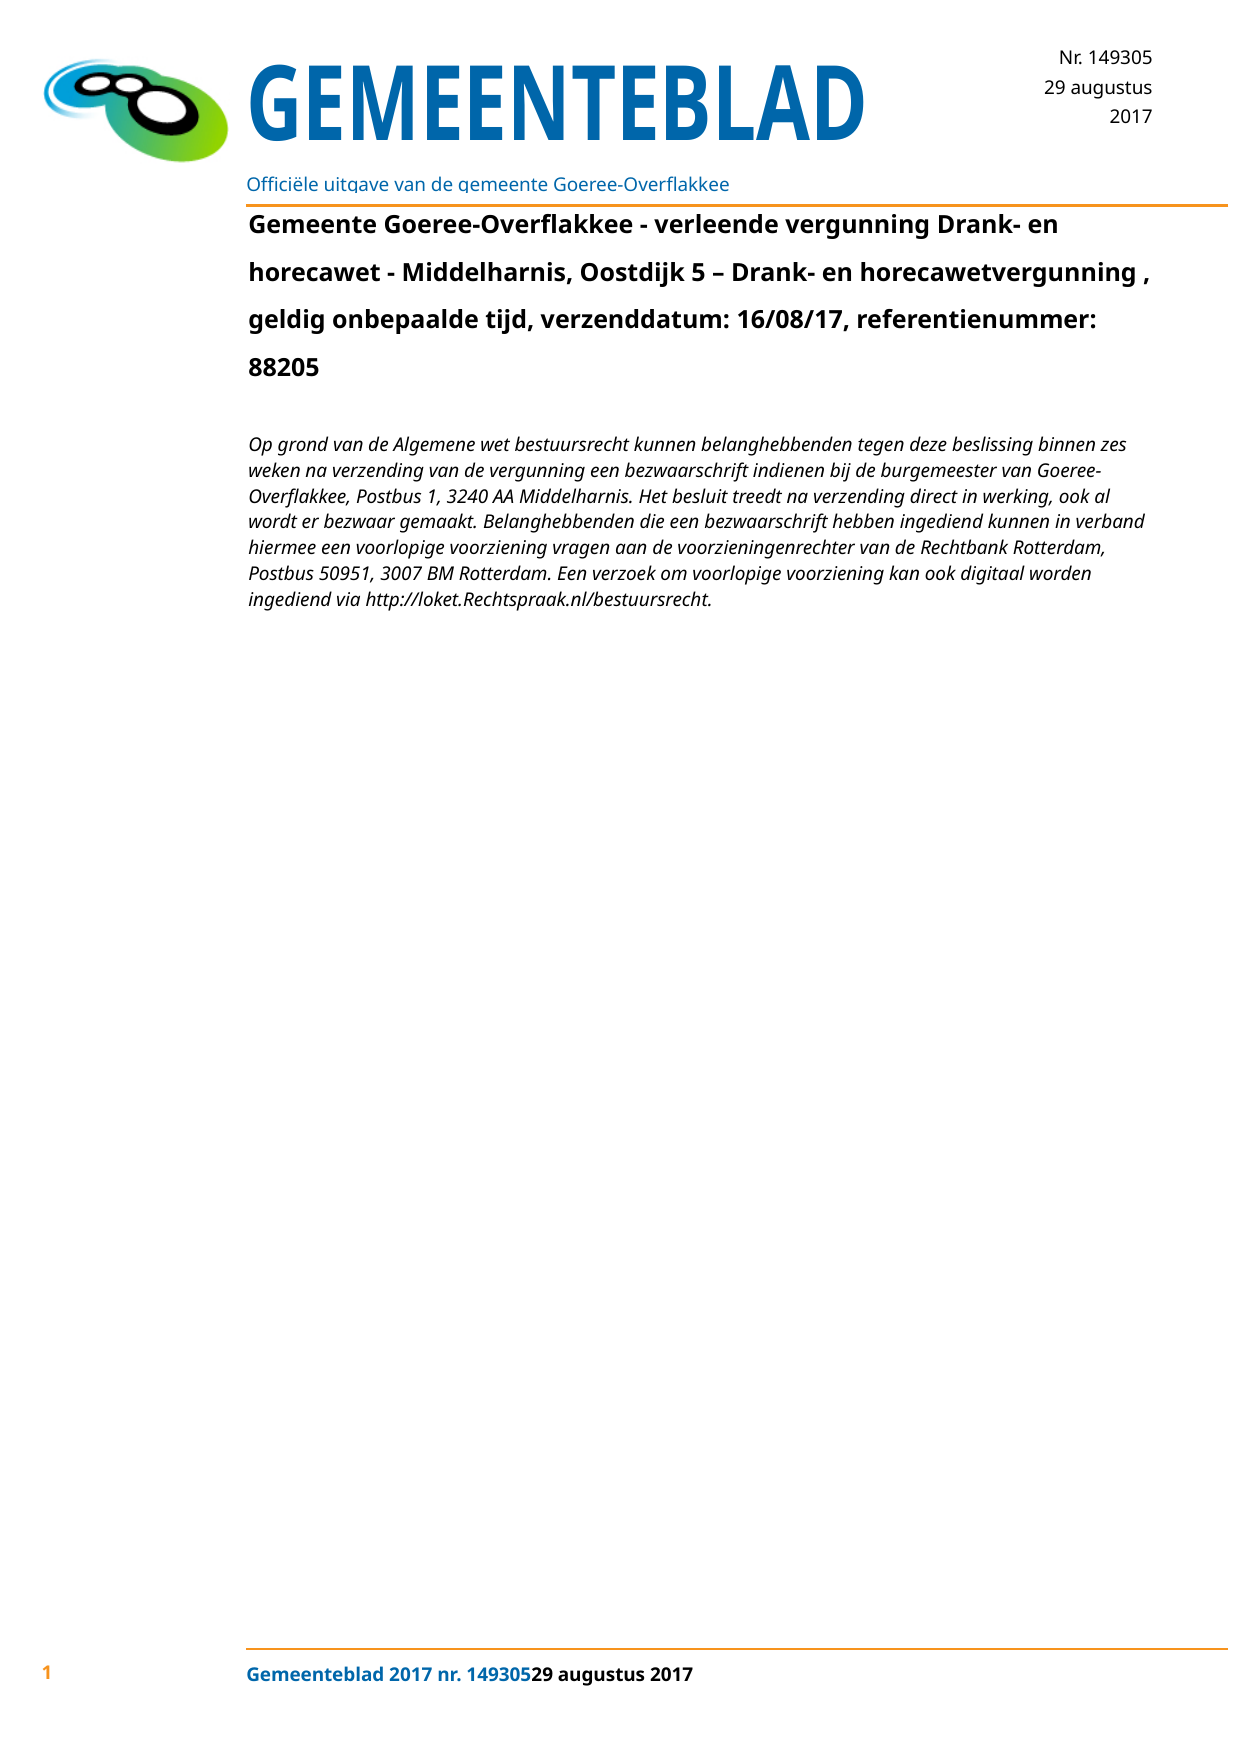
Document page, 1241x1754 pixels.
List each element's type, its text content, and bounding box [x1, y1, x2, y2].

picture [41, 47, 231, 172]
text Gemeente Goeree-Overflakkee - verleende vergunning Drank- en horecawet - Middelharnis, Oostdijk 5 – Drank- en horecawetvergunning , geldig onbepaalde tijd, verzenddatum: 16/08/17, referentienummer: 88205 [248, 207, 1152, 384]
text Op grond van de Algemene wet bestuursrecht kunnen belanghebbenden tegen deze beslissing binnen zes weken na verzending van de vergunning een bezwaarschrift indienen bij de burgemeester van Goeree-Overflakkee, Postbus 1, 3240 AA Middelharnis. Het besluit treedt na verzending direct in werking, ook al wordt er bezwaar gemaakt. Belanghebbenden die een bezwaarschrift hebben ingediend kunnen in verband hiermee een voorlopige voorziening vragen aan de voorzieningenrechter van de Rechtbank Rotterdam, Postbus 50951, 3007 BM Rotterdam. Een verzoek om voorlopige voorziening kan ook digitaal worden ingediend via http://loket.Rechtspraak.nl/bestuursrecht. [248, 431, 1152, 611]
